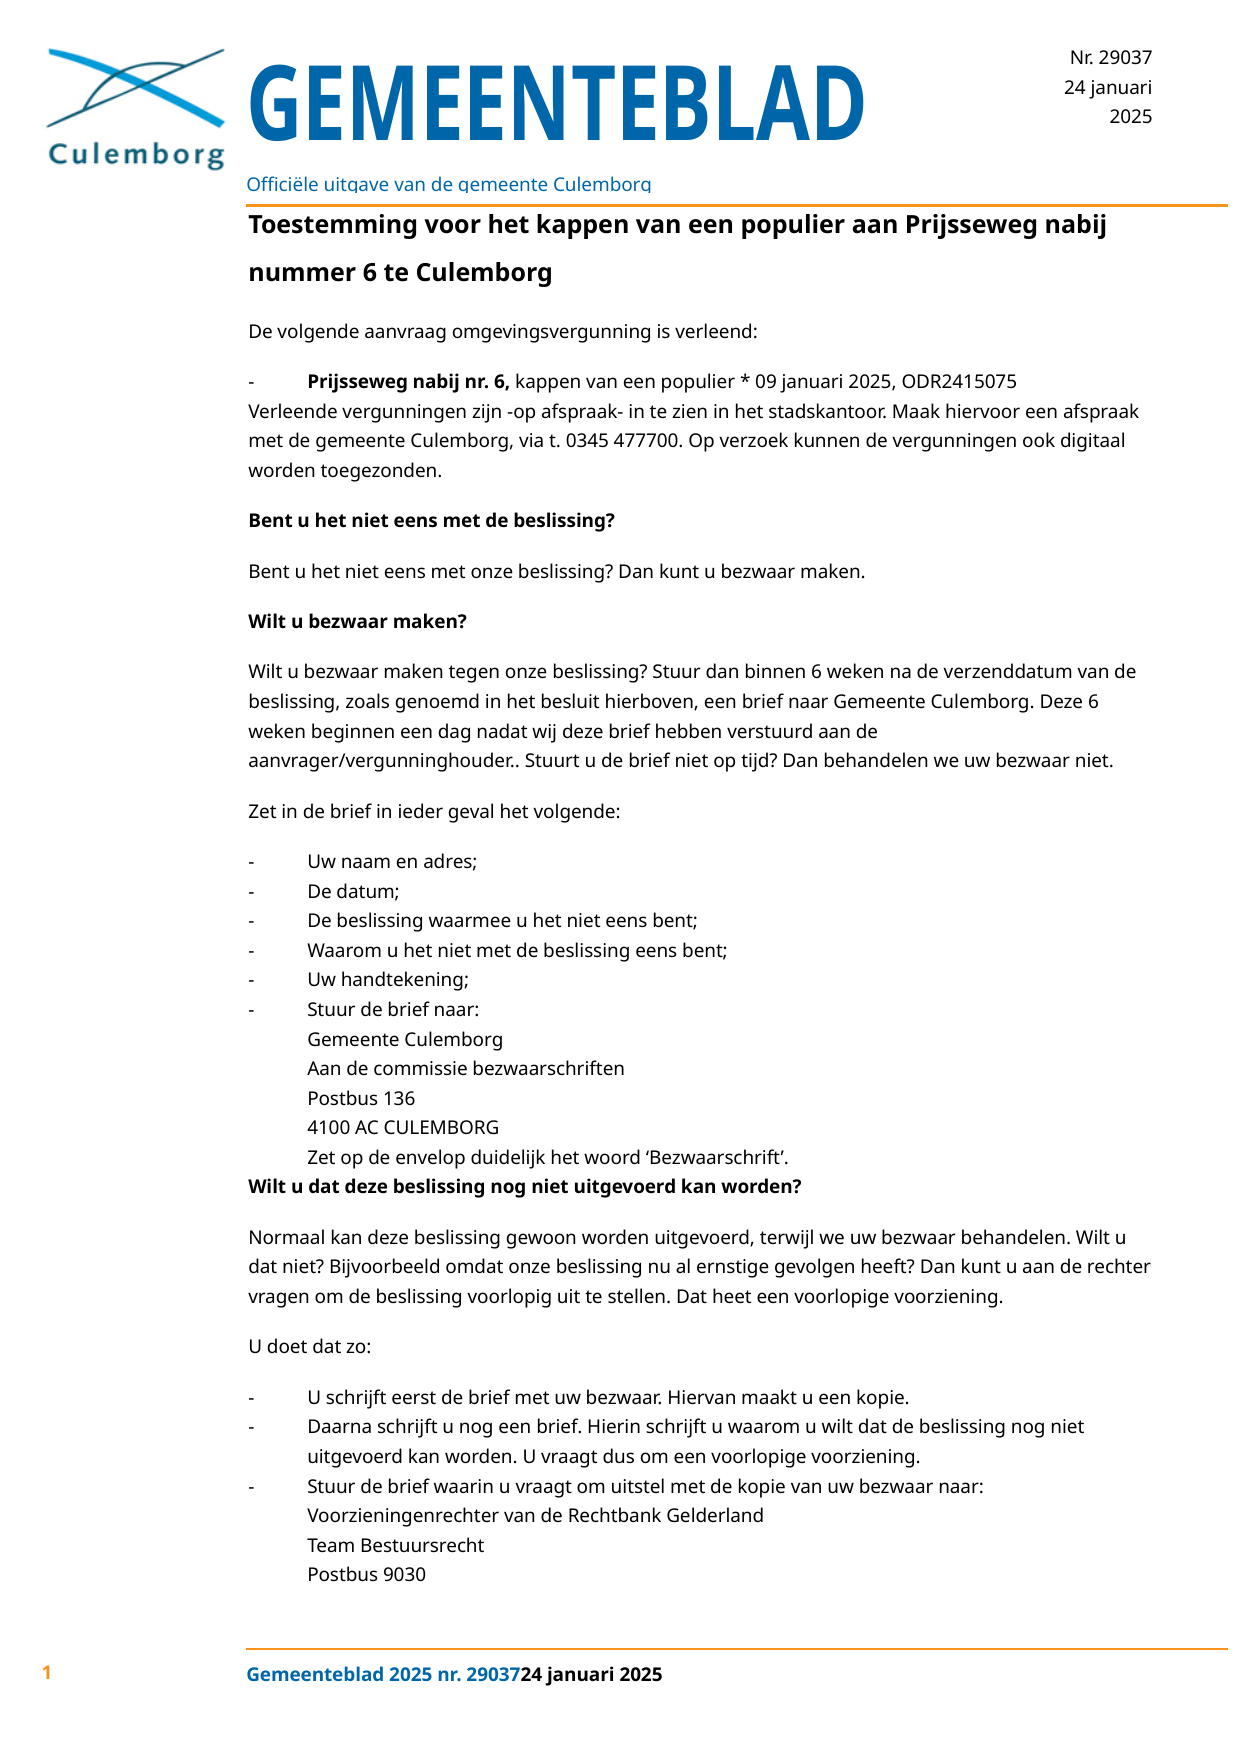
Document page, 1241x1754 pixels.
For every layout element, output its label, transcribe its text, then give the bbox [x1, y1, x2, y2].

list Stuur de brief naar: [248, 996, 1152, 1022]
list Voorzieningenrechter van de Rechtbank Gelderland [248, 1502, 1152, 1528]
list Postbus 136 [248, 1085, 1152, 1111]
list Zet op de envelop duidelijk het woord ‘Bezwaarschrift’. [248, 1144, 1152, 1170]
text Toestemming voor het kappen van een populier aan Prijsseweg nabij nummer 6 te Culemborg [248, 207, 1152, 288]
text Bent u het niet eens met onze beslissing? Dan kunt u bezwaar maken. [248, 558, 1152, 584]
list Prijsseweg nabij nr. 6, kappen van een populier * 09 januari 2025, ODR2415075 [248, 368, 1152, 394]
list De beslissing waarmee u het niet eens bent; [248, 907, 1152, 933]
list Aan de commissie bezwaarschriften [248, 1055, 1152, 1081]
text U doet dat zo: [248, 1334, 1152, 1359]
list 4100 AC CULEMBORG [248, 1114, 1152, 1140]
list Uw naam en adres; [248, 848, 1152, 874]
text Verleende vergunningen zijn -op afspraak- in te zien in het stadskantoor. Maak hiervoor een afspraak met de gemeente Culemborg, via t. 0345 477700. Op verzoek kunnen de vergunningen ook digitaal worden toegezonden. [248, 398, 1152, 483]
list Team Bestuursrecht [248, 1532, 1152, 1558]
list Postbus 9030 [248, 1562, 1152, 1587]
list Uw handtekening; [248, 967, 1152, 992]
text Wilt u bezwaar maken? [248, 608, 1152, 634]
text Normaal kan deze beslissing gewoon worden uitgevoerd, terwijl we uw bezwaar behandelen. Wilt u dat niet? Bijvoorbeeld omdat onze beslissing nu al ernstige gevolgen heeft? Dan kunt u aan de rechter vragen om de beslissing voorlopig uit te stellen. Dat heet een voorlopige voorziening. [248, 1224, 1152, 1309]
text De volgende aanvraag omgevingsvergunning is verleend: [248, 318, 1152, 344]
text Bent u het niet eens met de beslissing? [248, 507, 1152, 533]
list Daarna schrijft u nog een brief. Hierin schrijft u waarom u wilt dat de beslissing nog niet uitgevoerd kan worden. U vraagt dus om een voorlopige voorziening. [248, 1414, 1152, 1469]
text Zet in de brief in ieder geval het volgende: [248, 798, 1152, 824]
list Waarom u het niet met de beslissing eens bent; [248, 937, 1152, 963]
picture [41, 47, 231, 172]
list De datum; [248, 878, 1152, 904]
text Wilt u dat deze beslissing nog niet uitgevoerd kan worden? [248, 1174, 1152, 1199]
list Gemeente Culemborg [248, 1026, 1152, 1052]
list U schrijft eerst de brief met uw bezwaar. Hiervan maakt u een kopie. [248, 1384, 1152, 1410]
list Stuur de brief waarin u vraagt om uitstel met de kopie van uw bezwaar naar: [248, 1473, 1152, 1499]
text Wilt u bezwaar maken tegen onze beslissing? Stuur dan binnen 6 weken na de verzenddatum van de beslissing, zoals genoemd in het besluit hierboven, een brief naar Gemeente Culemborg. Deze 6 weken beginnen een dag nadat wij deze brief hebben verstuurd aan de aanvrager/vergunninghouder.. Stuurt u de brief niet op tijd? Dan behandelen we uw bezwaar niet. [248, 659, 1152, 773]
